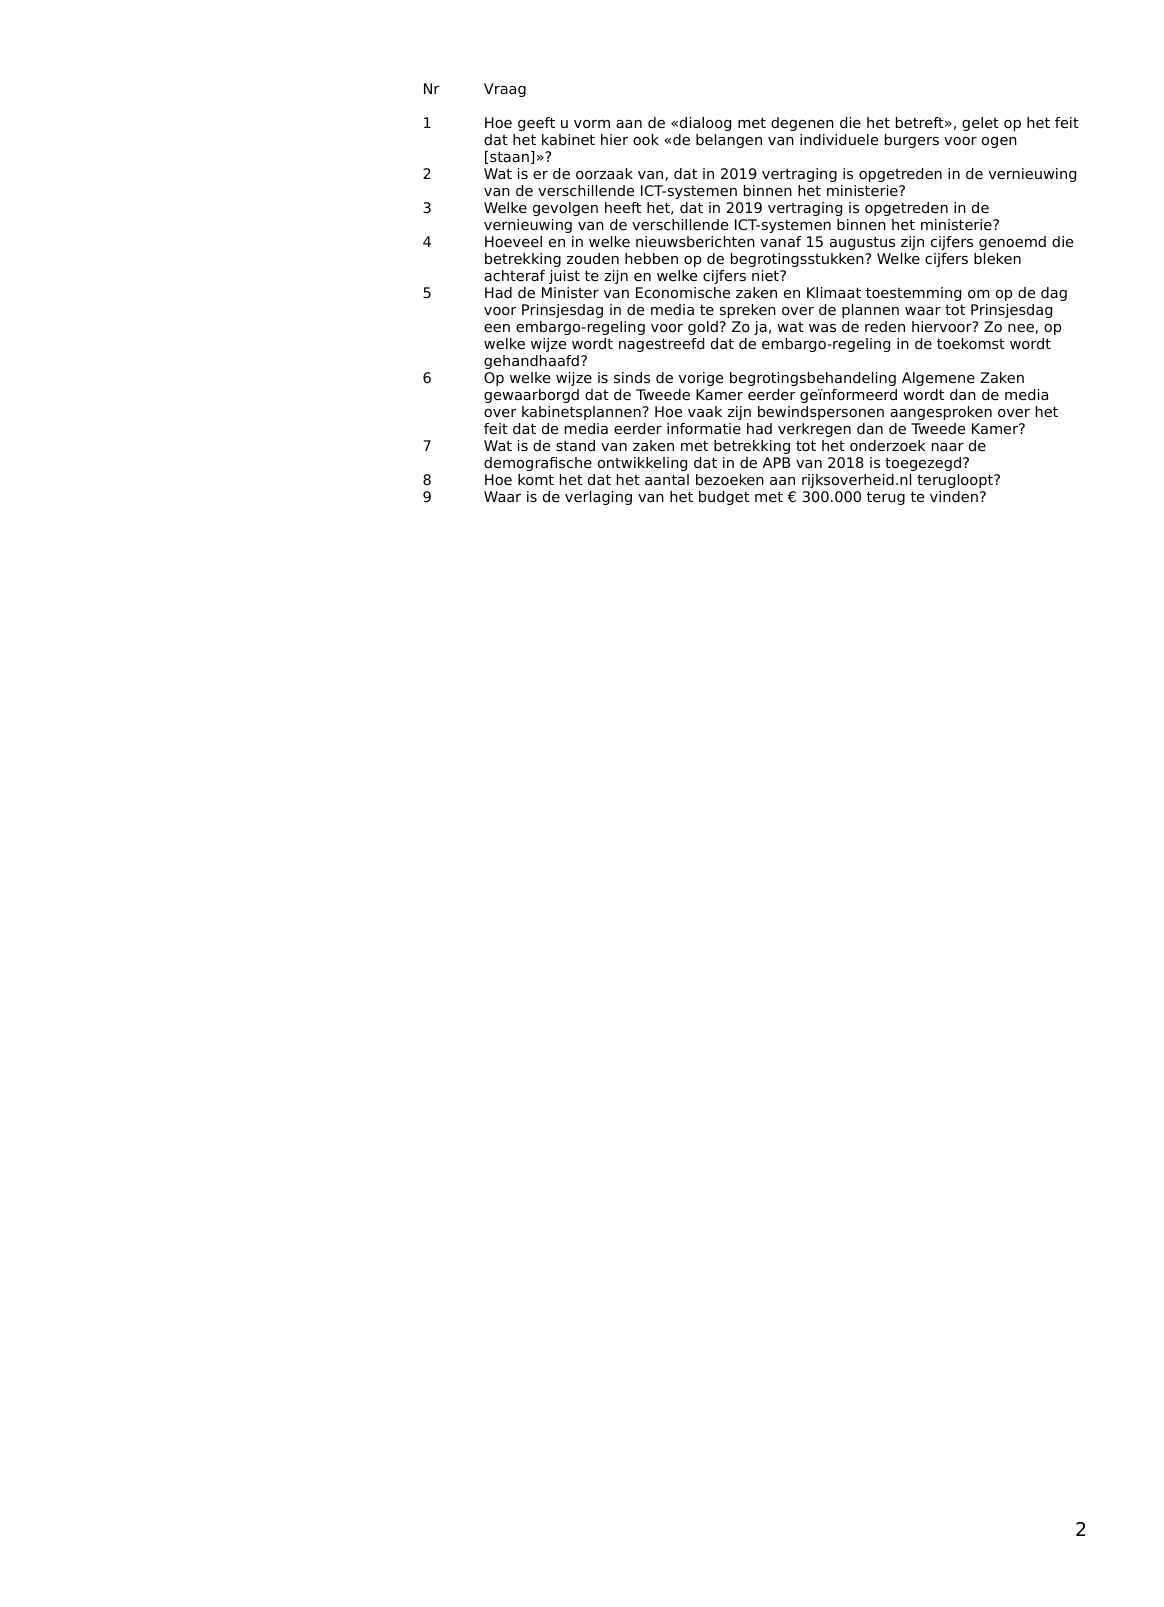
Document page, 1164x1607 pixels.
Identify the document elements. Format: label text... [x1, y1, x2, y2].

table_cell Hoe komt het dat het aantal bezoeken aan rijksoverheid.nl terugloopt? [478, 471, 1087, 488]
table_cell Waar is de verlaging van het budget met € 300.000 terug te vinden? [478, 489, 1087, 505]
table_header Nr [422, 81, 478, 98]
table_cell 2 [422, 166, 478, 200]
table_cell 8 [422, 471, 478, 488]
table_cell 1 [422, 115, 478, 166]
table_cell 9 [422, 489, 478, 505]
table_cell Welke gevolgen heeft het, dat in 2019 vertraging is opgetreden in de vernieuwing van de verschillende ICT-systemen binnen het ministerie? [478, 200, 1087, 234]
table_cell 5 [422, 285, 478, 369]
table_cell 7 [422, 438, 478, 471]
table_cell Op welke wijze is sinds de vorige begrotingsbehandeling Algemene Zaken gewaarborgd dat de Tweede Kamer eerder geïnformeerd wordt dan de media over kabinetsplannen? Hoe vaak zijn bewindspersonen aangesproken over het feit dat de media eerder informatie had verkregen dan de Tweede Kamer? [478, 370, 1087, 437]
table_cell 3 [422, 200, 478, 234]
table_cell 4 [422, 234, 478, 285]
table_cell Wat is er de oorzaak van, dat in 2019 vertraging is opgetreden in de vernieuwing van de verschillende ICT-systemen binnen het ministerie? [478, 166, 1087, 200]
table_cell Wat is de stand van zaken met betrekking tot het onderzoek naar de demografische ontwikkeling dat in de APB van 2018 is toegezegd? [478, 438, 1087, 471]
table_cell Had de Minister van Economische zaken en Klimaat toestemming om op de dag voor Prinsjesdag in de media te spreken over de plannen waar tot Prinsjesdag een embargo-regeling voor gold? Zo ja, wat was de reden hiervoor? Zo nee, op welke wijze wordt nagestreefd dat de embargo-regeling in de toekomst wordt gehandhaafd? [478, 285, 1087, 369]
table_cell [478, 98, 1087, 115]
table_header Vraag [478, 81, 1087, 98]
table_cell 6 [422, 370, 478, 437]
table_cell Hoeveel en in welke nieuwsberichten vanaf 15 augustus zijn cijfers genoemd die betrekking zouden hebben op de begrotingsstukken? Welke cijfers bleken achteraf juist te zijn en welke cijfers niet? [478, 234, 1087, 285]
table_cell Hoe geeft u vorm aan de «dialoog met degenen die het betreft», gelet op het feit dat het kabinet hier ook «de belangen van individuele burgers voor ogen [staan]»? [478, 115, 1087, 166]
table_cell [422, 98, 478, 115]
